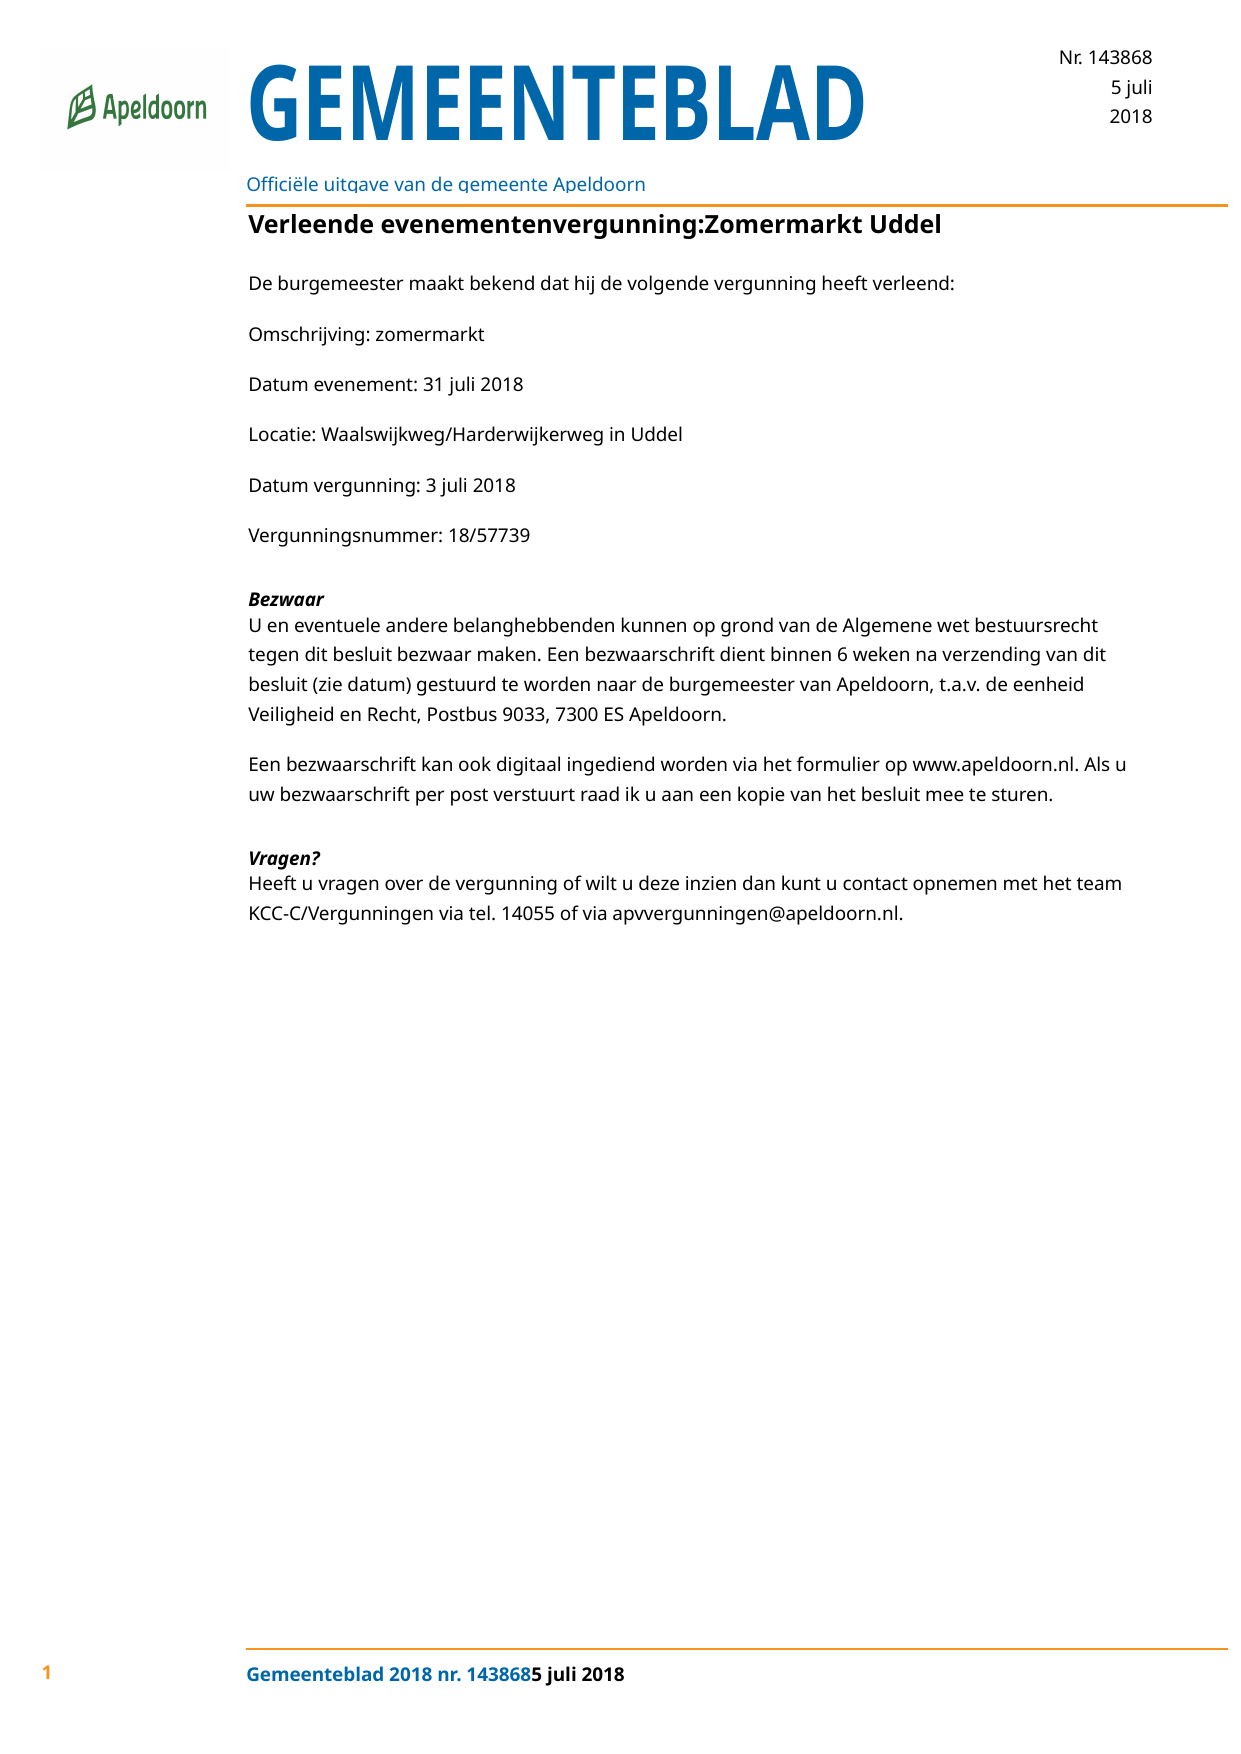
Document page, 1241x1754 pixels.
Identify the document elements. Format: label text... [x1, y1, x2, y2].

text Vergunningsnummer: 18/57739 [248, 522, 1152, 548]
picture [41, 47, 231, 172]
text U en eventuele andere belanghebbenden kunnen op grond van de Algemene wet bestuursrecht tegen dit besluit bezwaar maken. Een bezwaarschrift dient binnen 6 weken na verzending van dit besluit (zie datum) gestuurd te worden naar de burgemeester van Apeldoorn, t.a.v. de eenheid Veiligheid en Recht, Postbus 9033, 7300 ES Apeldoorn. [248, 612, 1152, 727]
text Heeft u vragen over de vergunning of wilt u deze inzien dan kunt u contact opnemen met het team KCC-C/Vergunningen via tel. 14055 of via apvvergunningen@apeldoorn.nl. [248, 871, 1152, 926]
text Omschrijving: zomermarkt [248, 321, 1152, 346]
text Een bezwaarschrift kan ook digitaal ingediend worden via het formulier op www.apeldoorn.nl. Als u uw bezwaarschrift per post verstuurt raad ik u aan een kopie van het besluit mee te sturen. [248, 751, 1152, 807]
text Verleende evenementenvergunning:Zomermarkt Uddel [248, 207, 1152, 241]
text Bezwaar [248, 586, 1152, 612]
text Locatie: Waalswijkweg/Harderwijkerweg in Uddel [248, 422, 1152, 447]
text Vragen? [248, 845, 1152, 871]
text De burgemeester maakt bekend dat hij de volgende vergunning heeft verleend: [248, 270, 1152, 296]
text Datum vergunning: 3 juli 2018 [248, 472, 1152, 498]
text Datum evenement: 31 juli 2018 [248, 371, 1152, 397]
